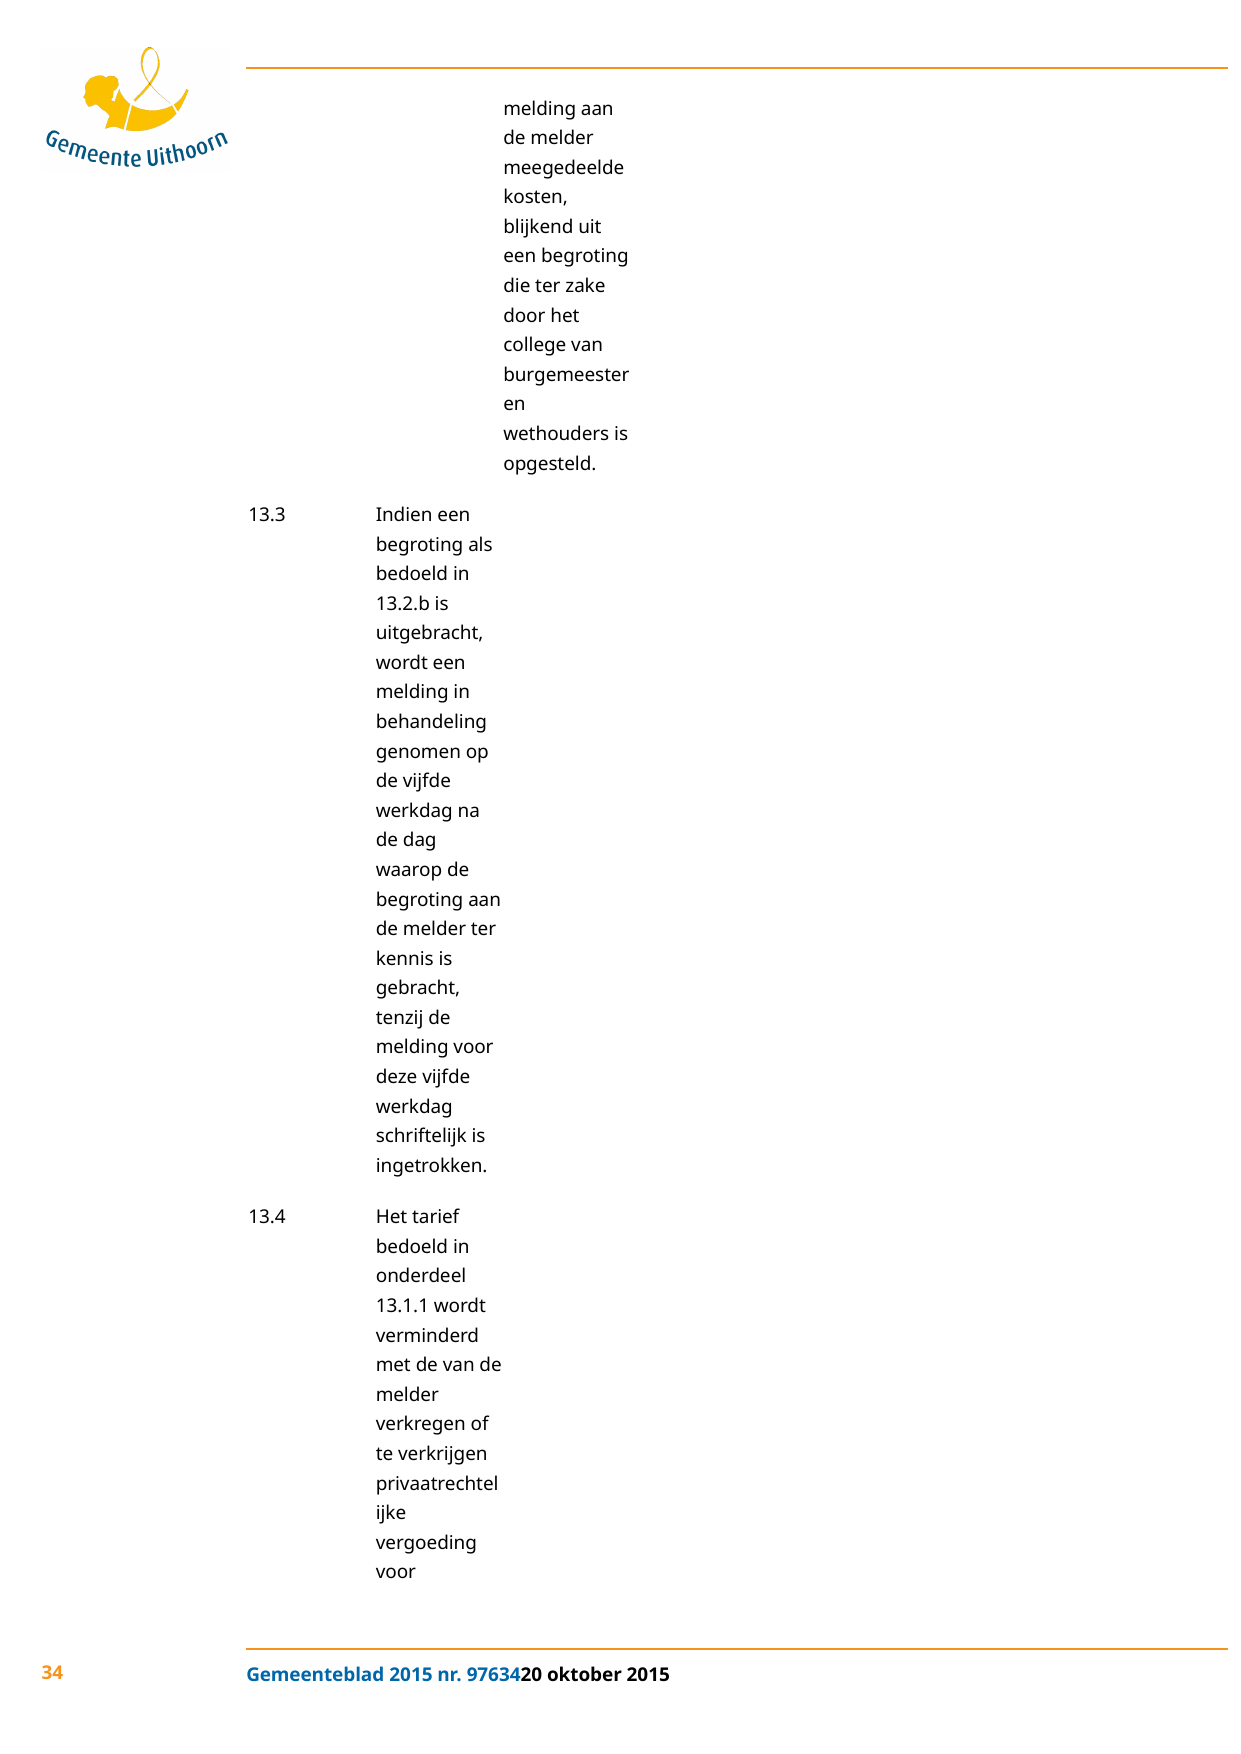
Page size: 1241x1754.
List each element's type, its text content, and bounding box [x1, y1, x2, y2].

table_cell [248, 476, 376, 501]
table_cell [1024, 476, 1152, 501]
table_cell [376, 1178, 503, 1203]
table_cell [503, 1204, 631, 1584]
table_cell [631, 476, 1024, 501]
table_cell [376, 95, 503, 476]
table_cell [631, 95, 1024, 476]
table_cell [376, 476, 503, 501]
table_cell 13.3 [248, 501, 376, 1178]
table_cell Het tarief bedoeld in onderdeel 13.1.1 wordt verminderd met de van de melder verkregen of te verkrijgen privaatrechtelijke vergoeding voor [376, 1204, 503, 1584]
table_cell [503, 501, 631, 1178]
table_cell [248, 1178, 376, 1203]
table_cell [1024, 1178, 1152, 1203]
table_cell Indien een begroting als bedoeld in 13.2.b is uitgebracht, wordt een melding in behandeling genomen op de vijfde werkdag na de dag waarop de begroting aan de melder ter kennis is gebracht, tenzij de melding voor deze vijfde werkdag schriftelijk is ingetrokken. [376, 501, 503, 1178]
table_cell 13.4 [248, 1204, 376, 1584]
table_cell [503, 1178, 631, 1203]
picture [41, 47, 231, 172]
table_cell [248, 95, 376, 476]
table_cell melding aan de melder meegedeelde kosten, blijkend uit een begroting die ter zake door het college van burgemeester en wethouders is opgesteld. [503, 95, 631, 476]
table_cell [631, 1178, 1024, 1203]
table_cell [503, 476, 631, 501]
